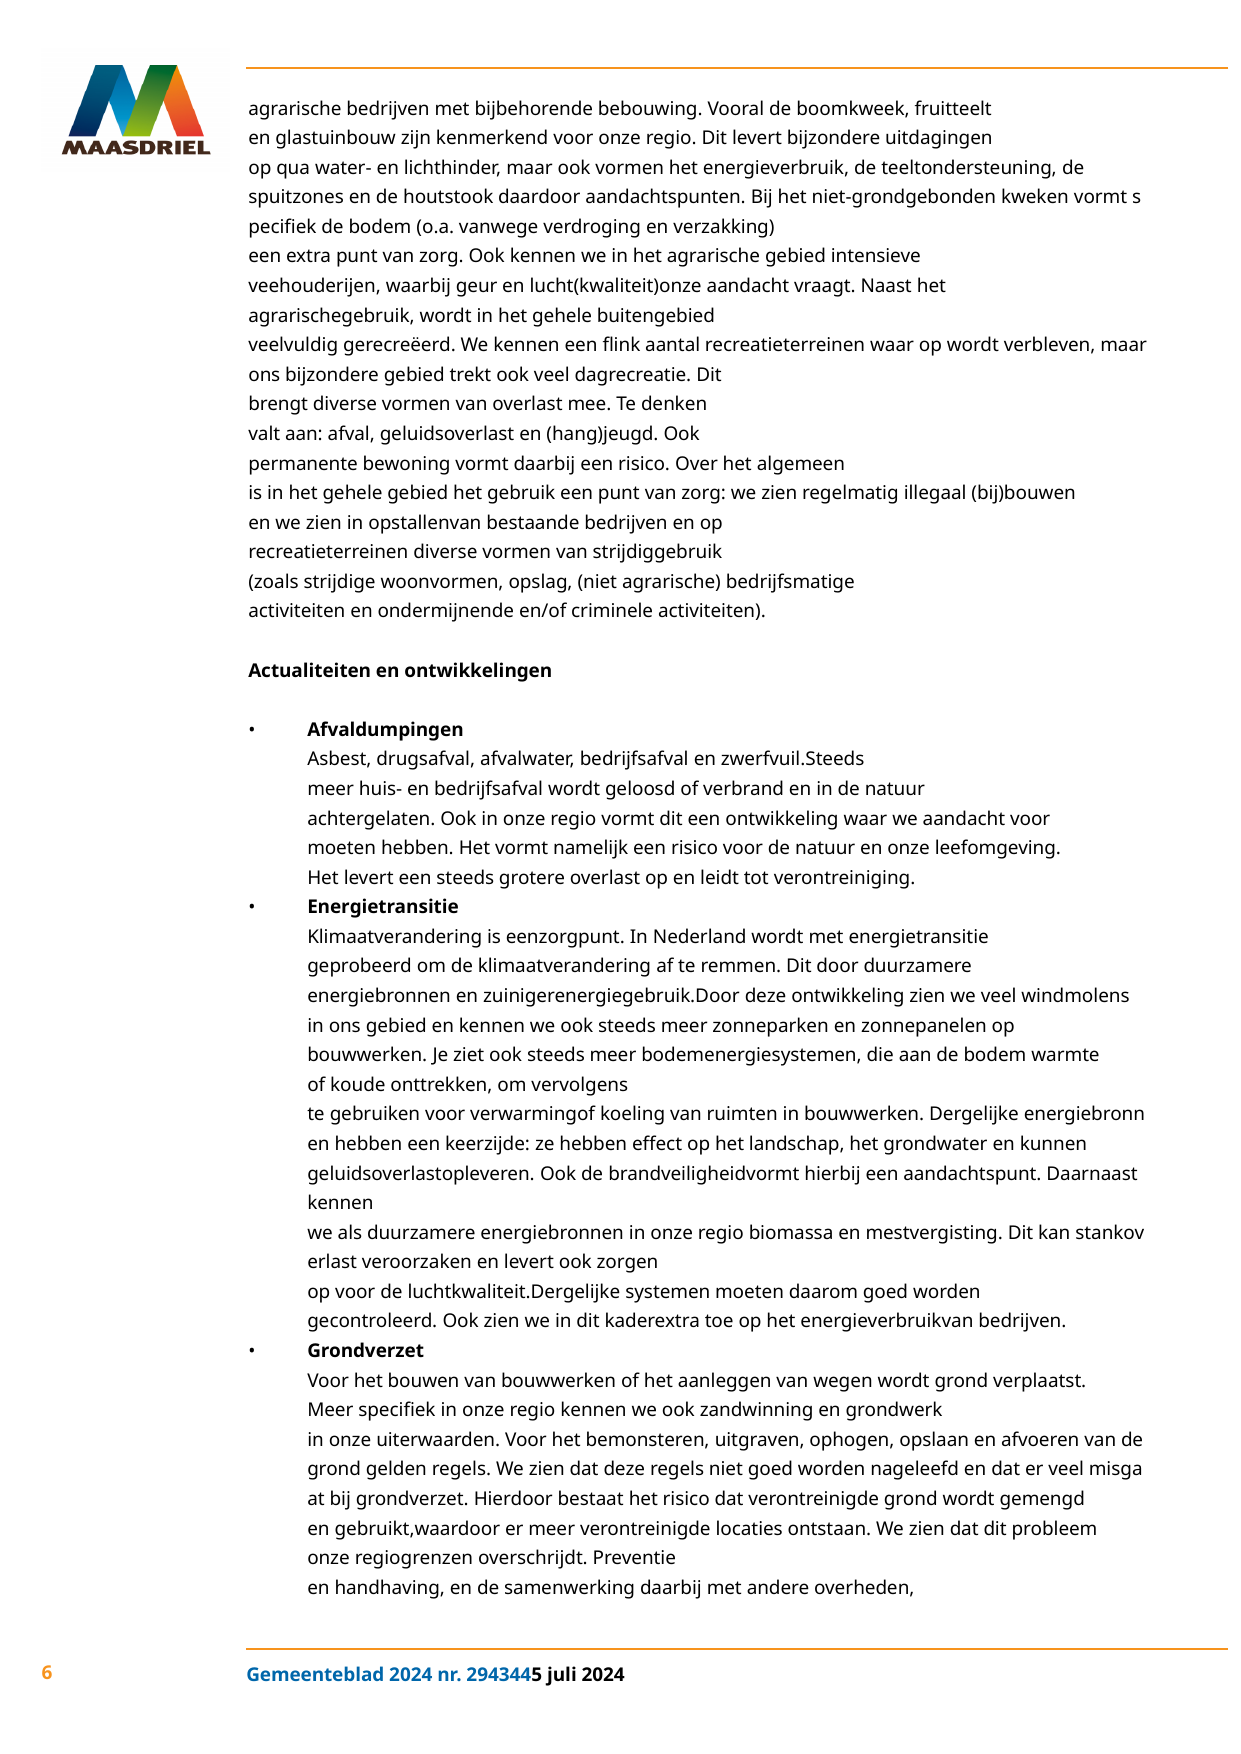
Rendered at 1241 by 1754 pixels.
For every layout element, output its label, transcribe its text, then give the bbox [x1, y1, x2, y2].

list Asbest, drugsafval, afvalwater, bedrijfsafval en zwerfvuil.Steeds meer huis- en bedrijfsafval wordt geloosd of verbrand en in de natuur achtergelaten. Ook in onze regio vormt dit een ontwikkeling waar we aandacht voor moeten hebben. Het vormt namelijk een risico voor de natuur en onze leefomgeving. Het levert een steeds grotere overlast op en leidt tot verontreiniging. [248, 746, 1152, 890]
list Klimaatverandering is eenzorgpunt. In Nederland wordt met energietransitie geprobeerd om de klimaatverandering af te remmen. Dit door duurzamere energiebronnen en zuinigerenergiegebruik.Door deze ontwikkeling zien we veel windmolens in ons gebied en kennen we ook steeds meer zonneparken en zonnepanelen op bouwwerken. Je ziet ook steeds meer bodemenergiesystemen, die aan de bodem warmte of koude onttrekken, om vervolgens te gebruiken voor verwarmingof koeling van ruimten in bouwwerken. Dergelijke energiebronnen hebben een keerzijde: ze hebben effect op het landschap, het grondwater en kunnen geluidsoverlastopleveren. Ook de brandveiligheidvormt hierbij een aandachtspunt. Daarnaast kennen we als duurzamere energiebronnen in onze regio biomassa en mestvergisting. Dit kan stankoverlast veroorzaken en levert ook zorgen op voor de luchtkwaliteit.Dergelijke systemen moeten daarom goed worden gecontroleerd. Ook zien we in dit kaderextra toe op het energieverbruikvan bedrijven. [248, 923, 1152, 1333]
text Actualiteiten en ontwikkelingen [248, 657, 1152, 683]
list Energietransitie [248, 893, 1152, 919]
list Voor het bouwen van bouwwerken of het aanleggen van wegen wordt grond verplaatst. Meer specifiek in onze regio kennen we ook zandwinning en grondwerk in onze uiterwaarden. Voor het bemonsteren, uitgraven, ophogen, opslaan en afvoeren van de grond gelden regels. We zien dat deze regels niet goed worden nageleefd en dat er veel misgaat bij grondverzet. Hierdoor bestaat het risico dat verontreinigde grond wordt gemengd en gebruikt,waardoor er meer verontreinigde locaties ontstaan. We zien dat dit probleem onze regiogrenzen overschrijdt. Preventie en handhaving, en de samenwerking daarbij met andere overheden, [248, 1367, 1152, 1600]
picture [41, 47, 231, 172]
list Grondverzet [248, 1337, 1152, 1363]
text agrarische bedrijven met bijbehorende bebouwing. Vooral de boomkweek, fruitteelt en glastuinbouw zijn kenmerkend voor onze regio. Dit levert bijzondere uitdagingen op qua water- en lichthinder, maar ook vormen het energieverbruik, de teeltondersteuning, de spuitzones en de houtstook daardoor aandachtspunten. Bij het niet-grondgebonden kweken vormt specifiek de bodem (o.a. vanwege verdroging en verzakking) een extra punt van zorg. Ook kennen we in het agrarische gebied intensieve veehouderijen, waarbij geur en lucht(kwaliteit)onze aandacht vraagt. Naast het agrarischegebruik, wordt in het gehele buitengebied veelvuldig gerecreëerd. We kennen een flink aantal recreatieterreinen waar op wordt verbleven, maar [248, 95, 1152, 357]
text ons bijzondere gebied trekt ook veel dagrecreatie. Dit brengt diverse vormen van overlast mee. Te denken valt aan: afval, geluidsoverlast en (hang)jeugd. Ook permanente bewoning vormt daarbij een risico. Over het algemeen is in het gehele gebied het gebruik een punt van zorg: we zien regelmatig illegaal (bij)bouwen en we zien in opstallenvan bestaande bedrijven en op recreatieterreinen diverse vormen van strijdiggebruik (zoals strijdige woonvormen, opslag, (niet agrarische) bedrijfsmatige activiteiten en ondermijnende en/of criminele activiteiten). [248, 361, 1152, 623]
list Afvaldumpingen [248, 716, 1152, 742]
